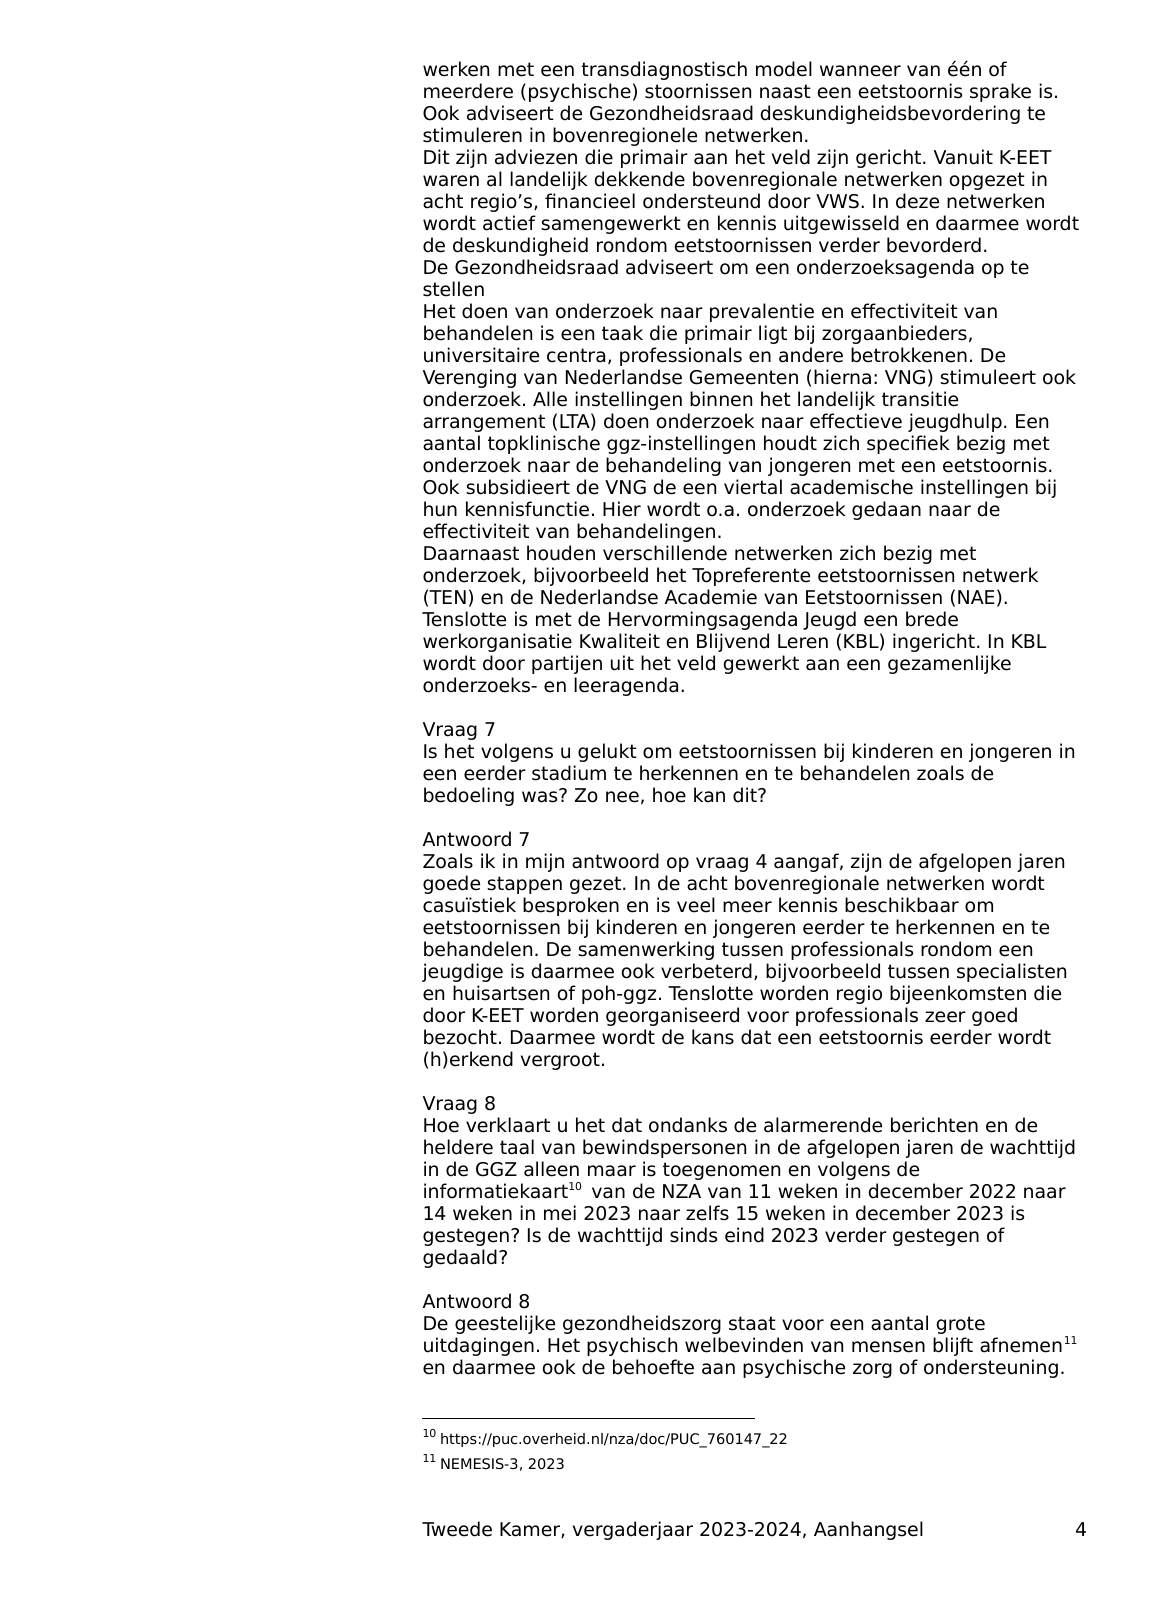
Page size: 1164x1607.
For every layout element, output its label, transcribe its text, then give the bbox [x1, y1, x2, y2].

text Hoe verklaart u het dat ondanks de alarmerende berichten en de heldere taal van bewindspersonen in de afgelopen jaren de wachttijd in de GGZ alleen maar is toegenomen en volgens de informatiekaart van de NZA van 11 weken in december 2022 naar 14 weken in mei 2023 naar zelfs 15 weken in december 2023 is gestegen? Is de wachttijd sinds eind 2023 verder gestegen of gedaald? [422, 1115, 1087, 1268]
text Vraag 8 [422, 1093, 1087, 1115]
text werken met een transdiagnostisch model wanneer van één of meerdere (psychische) stoornissen naast een eetstoornis sprake is. Ook adviseert de Gezondheidsraad deskundigheidsbevordering te stimuleren in bovenregionele netwerken. [422, 59, 1087, 147]
text Antwoord 7 [422, 829, 1087, 851]
text Antwoord 8 [422, 1291, 1087, 1313]
text Dit zijn adviezen die primair aan het veld zijn gericht. Vanuit K-EET waren al landelijk dekkende bovenregionale netwerken opgezet in acht regio’s, financieel ondersteund door VWS. In deze netwerken wordt actief samengewerkt en kennis uitgewisseld en daarmee wordt de deskundigheid rondom eetstoornissen verder bevorderd. [422, 147, 1087, 257]
text Tenslotte is met de Hervormingsagenda Jeugd een brede werkorganisatie Kwaliteit en Blijvend Leren (KBL) ingericht. In KBL wordt door partijen uit het veld gewerkt aan een gezamenlijke onderzoeks- en leeragenda. [422, 608, 1087, 696]
text De geestelijke gezondheidszorg staat voor een aantal grote uitdagingen. Het psychisch welbevinden van mensen blijft afnemen en daarmee ook de behoefte aan psychische zorg of ondersteuning. [422, 1313, 1087, 1379]
text Het doen van onderzoek naar prevalentie en effectiviteit van behandelen is een taak die primair ligt bij zorgaanbieders, universitaire centra, professionals en andere betrokkenen. De Verenging van Nederlandse Gemeenten (hierna: VNG) stimuleert ook onderzoek. Alle instellingen binnen het landelijk transitie arrangement (LTA) doen onderzoek naar effectieve jeugdhulp. Een aantal topklinische ggz-instellingen houdt zich specifiek bezig met onderzoek naar de behandeling van jongeren met een eetstoornis. Ook subsidieert de VNG de een viertal academische instellingen bij hun kennisfunctie. Hier wordt o.a. onderzoek gedaan naar de effectiviteit van behandelingen. [422, 301, 1087, 543]
text Is het volgens u gelukt om eetstoornissen bij kinderen en jongeren in een eerder stadium te herkennen en te behandelen zoals de bedoeling was? Zo nee, hoe kan dit? [422, 741, 1087, 807]
text https://puc.overheid.nl/nza/doc/PUC_760147_22 [422, 1427, 1087, 1449]
text Daarnaast houden verschillende netwerken zich bezig met onderzoek, bijvoorbeeld het Topreferente eetstoornissen netwerk (TEN) en de Nederlandse Academie van Eetstoornissen (NAE). [422, 543, 1087, 608]
text Zoals ik in mijn antwoord op vraag 4 aangaf, zijn de afgelopen jaren goede stappen gezet. In de acht bovenregionale netwerken wordt casuïstiek besproken en is veel meer kennis beschikbaar om eetstoornissen bij kinderen en jongeren eerder te herkennen en te behandelen. De samenwerking tussen professionals rondom een jeugdige is daarmee ook verbeterd, bijvoorbeeld tussen specialisten en huisartsen of poh-ggz. Tenslotte worden regio bijeenkomsten die door K-EET worden georganiseerd voor professionals zeer goed bezocht. Daarmee wordt de kans dat een eetstoornis eerder wordt (h)erkend vergroot. [422, 851, 1087, 1071]
text De Gezondheidsraad adviseert om een onderzoeksagenda op te stellen [422, 257, 1087, 301]
text NEMESIS-3, 2023 [422, 1452, 1087, 1474]
text Vraag 7 [422, 719, 1087, 741]
